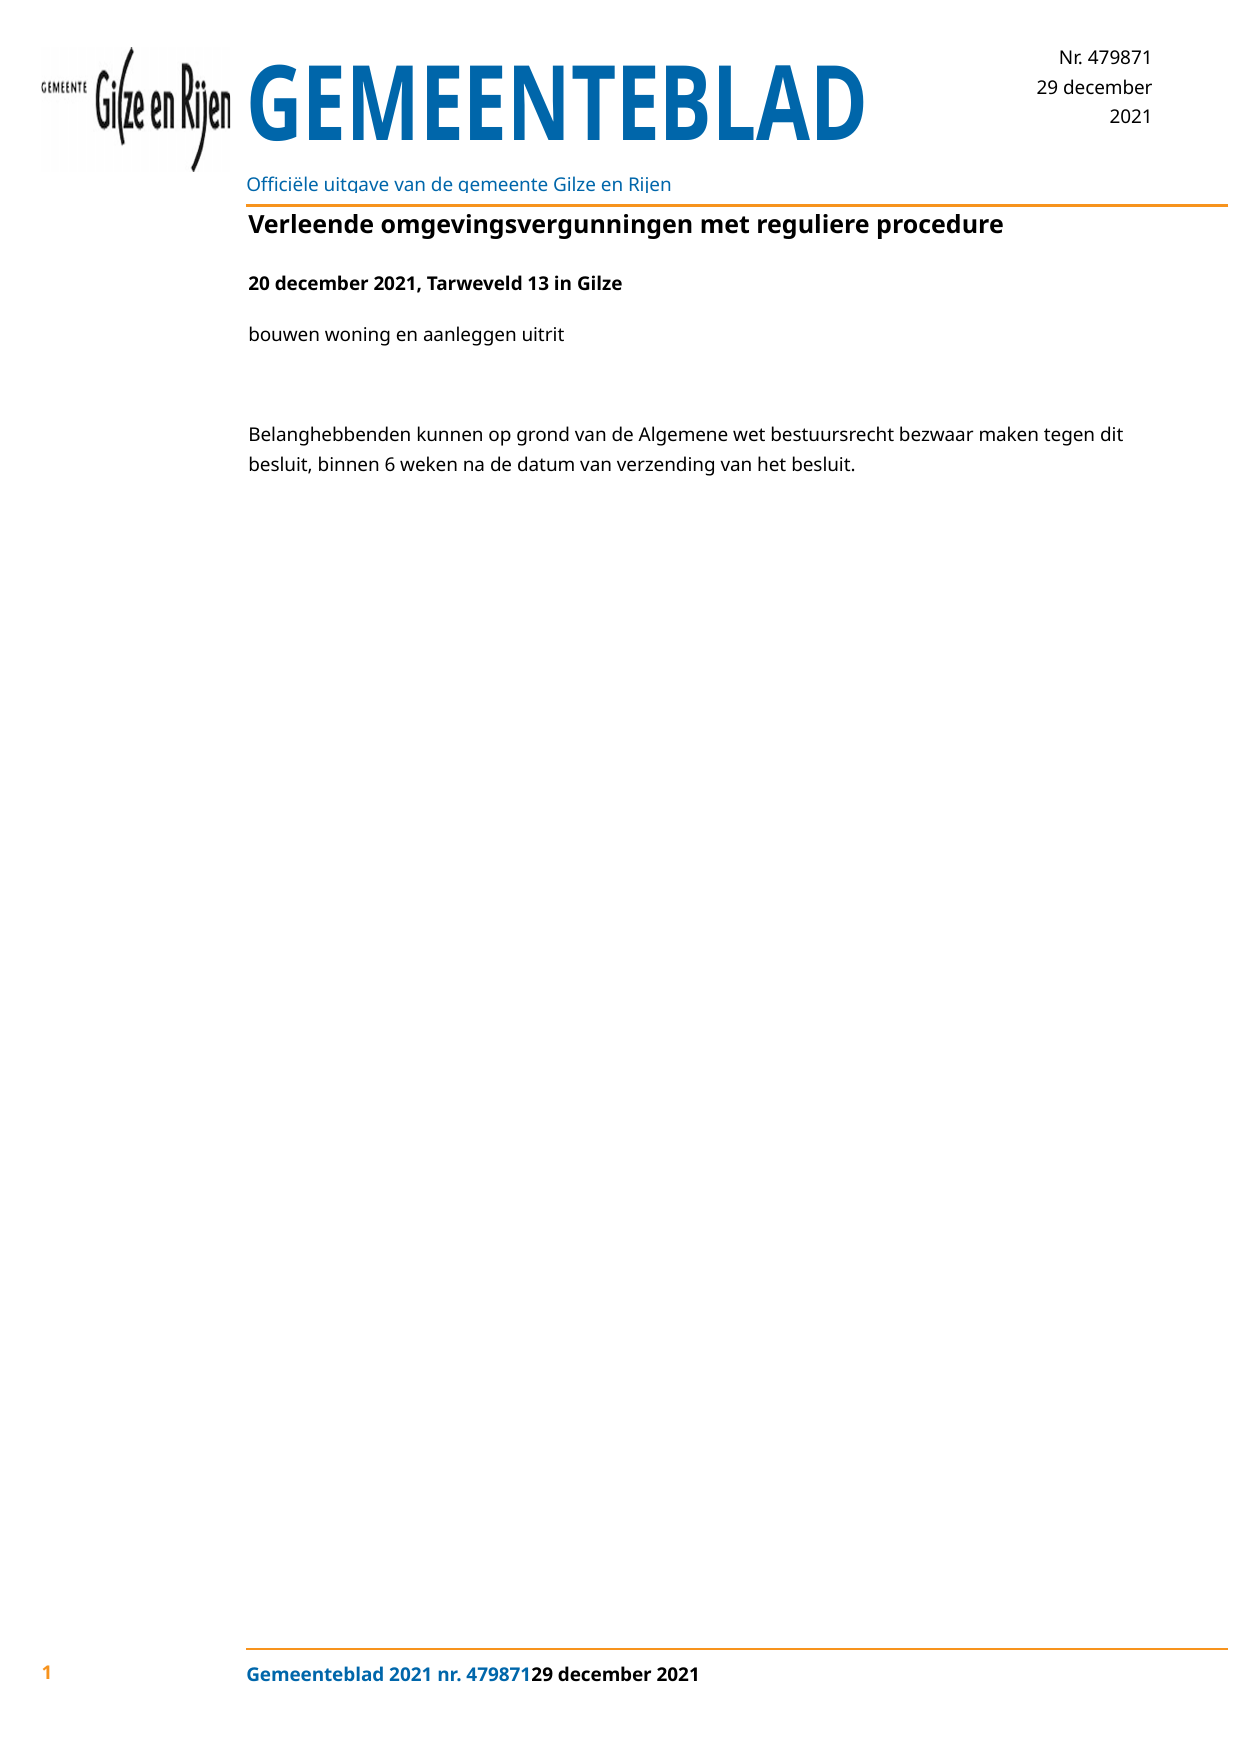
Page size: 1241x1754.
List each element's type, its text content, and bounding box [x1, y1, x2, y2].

text Belanghebbenden kunnen op grond van de Algemene wet bestuursrecht bezwaar maken tegen dit besluit, binnen 6 weken na de datum van verzending van het besluit. [248, 422, 1152, 477]
text 20 december 2021, Tarweveld 13 in Gilze [248, 270, 1152, 296]
text bouwen woning en aanleggen uitrit [248, 321, 1152, 346]
text Verleende omgevingsvergunningen met reguliere procedure [248, 207, 1152, 241]
picture [41, 47, 231, 172]
